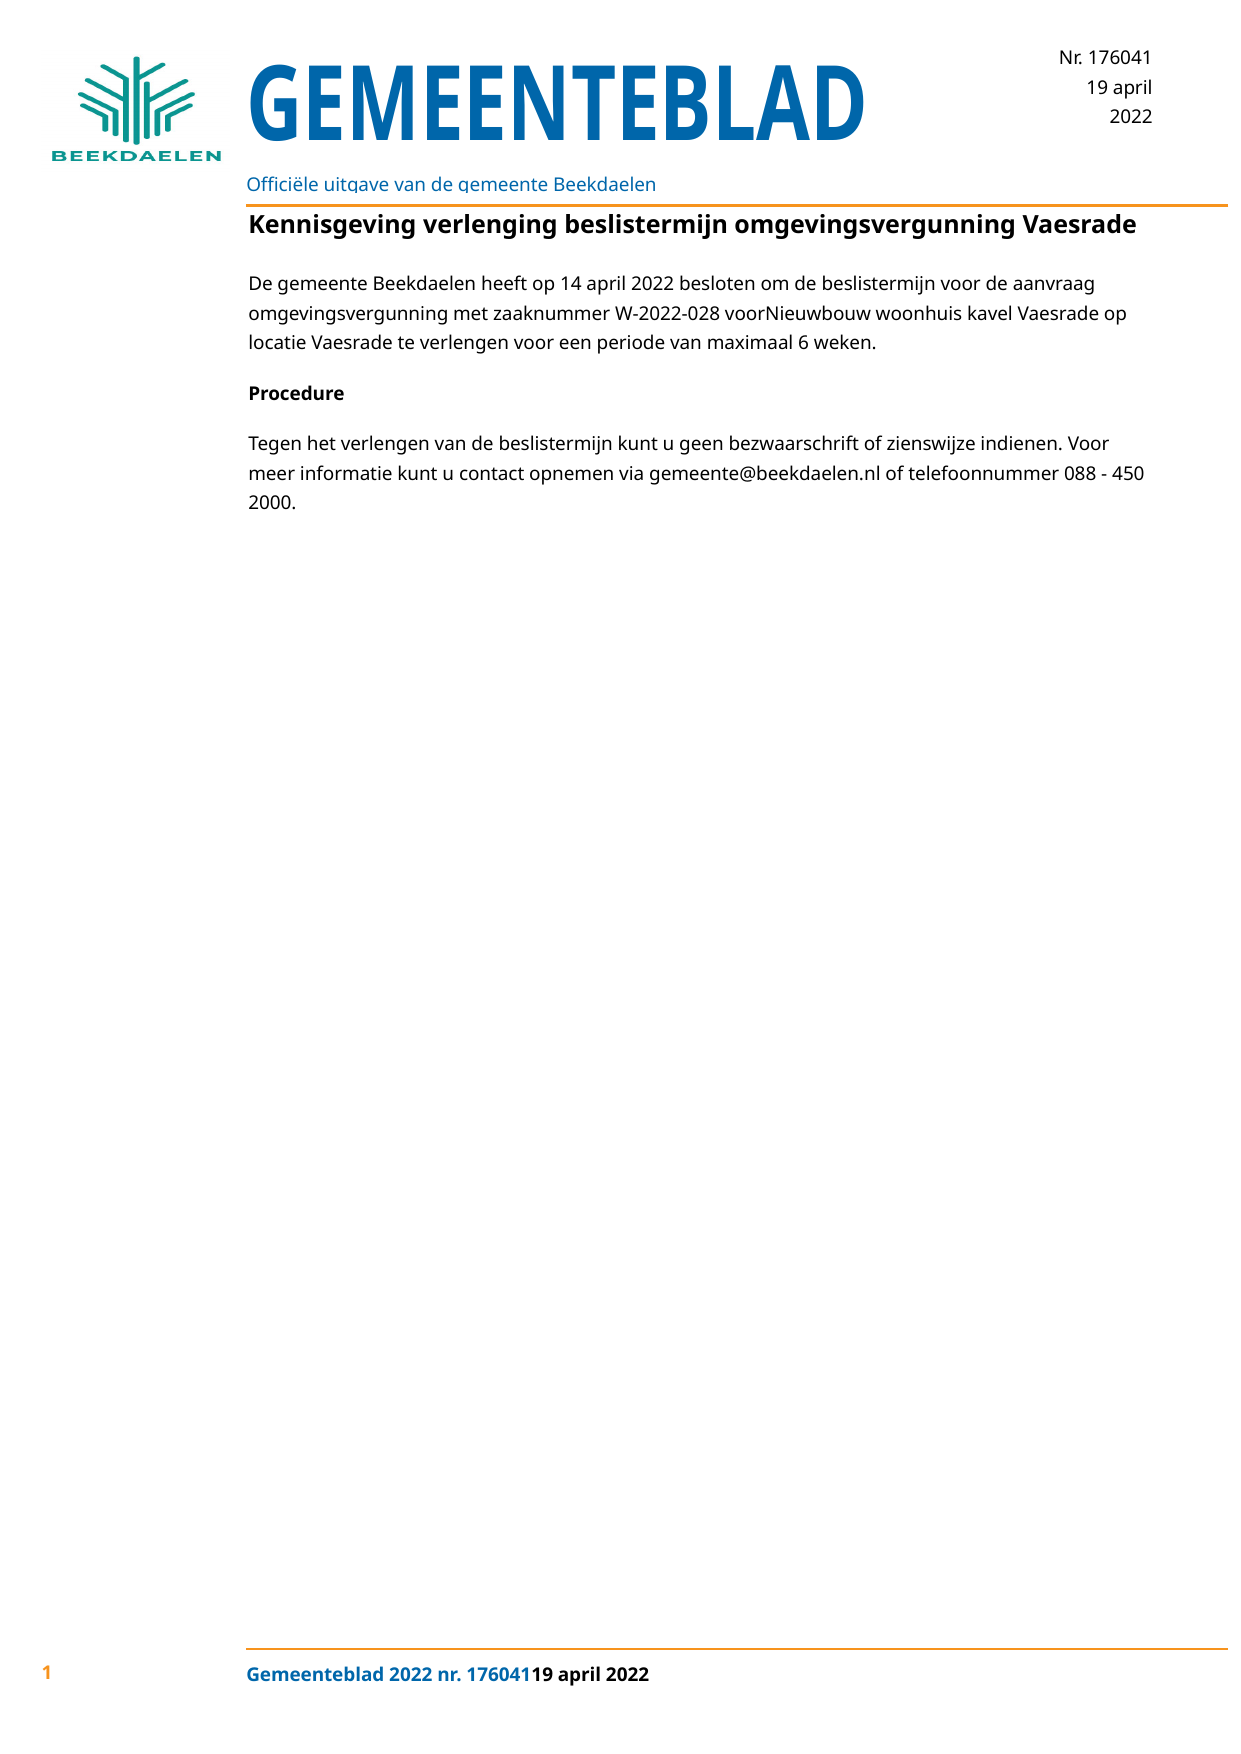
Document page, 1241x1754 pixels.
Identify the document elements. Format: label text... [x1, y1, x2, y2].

text De gemeente Beekdaelen heeft op 14 april 2022 besloten om de beslistermijn voor de aanvraag omgevingsvergunning met zaaknummer W-2022-028 voorNieuwbouw woonhuis kavel Vaesrade op locatie Vaesrade te verlengen voor een periode van maximaal 6 weken. [248, 270, 1152, 355]
text Kennisgeving verlenging beslistermijn omgevingsvergunning Vaesrade [248, 207, 1152, 241]
picture [41, 47, 231, 172]
text Procedure [248, 380, 1152, 406]
text Tegen het verlengen van de beslistermijn kunt u geen bezwaarschrift of zienswijze indienen. Voor meer informatie kunt u contact opnemen via gemeente@beekdaelen.nl of telefoonnummer 088 - 450 2000. [248, 430, 1152, 515]
